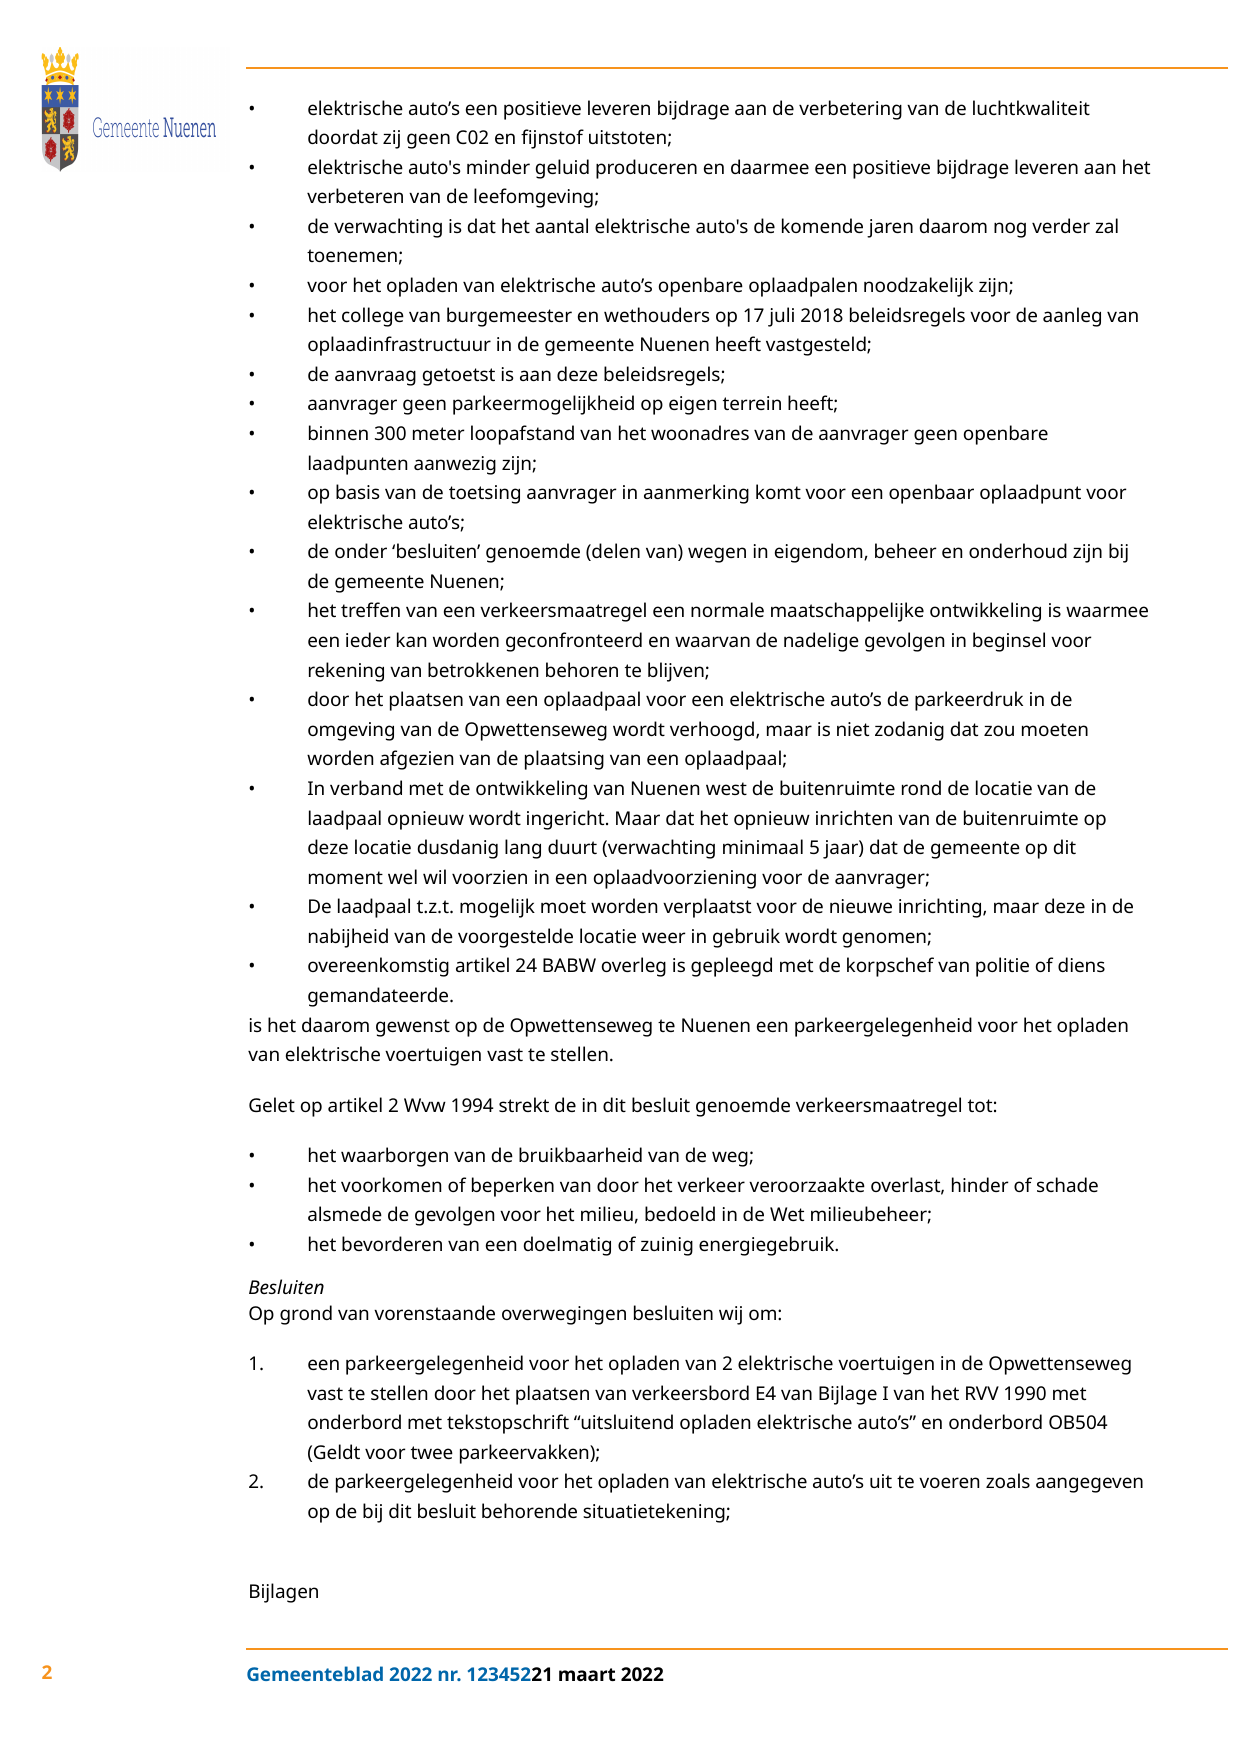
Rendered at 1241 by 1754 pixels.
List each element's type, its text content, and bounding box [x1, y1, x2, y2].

list aanvrager geen parkeermogelijkheid op eigen terrein heeft; [248, 391, 1152, 416]
list de onder ‘besluiten’ genoemde (delen van) wegen in eigendom, beheer en onderhoud zijn bij de gemeente Nuenen; [248, 538, 1152, 594]
list voor het opladen van elektrische auto’s openbare oplaadpalen noodzakelijk zijn; [248, 272, 1152, 298]
list het voorkomen of beperken van door het verkeer veroorzaakte overlast, hinder of schade alsmede de gevolgen voor het milieu, bedoeld in de Wet milieubeheer; [248, 1172, 1152, 1227]
list elektrische auto’s een positieve leveren bijdrage aan de verbetering van de luchtkwaliteit doordat zij geen C02 en fijnstof uitstoten; [248, 95, 1152, 150]
list de verwachting is dat het aantal elektrische auto's de komende jaren daarom nog verder zal toenemen; [248, 213, 1152, 268]
list op basis van de toetsing aanvrager in aanmerking komt voor een openbaar oplaadpunt voor elektrische auto’s; [248, 479, 1152, 535]
text Op grond van vorenstaande overwegingen besluiten wij om: [248, 1300, 1152, 1326]
list In verband met de ontwikkeling van Nuenen west de buitenruimte rond de locatie van de laadpaal opnieuw wordt ingericht. Maar dat het opnieuw inrichten van de buitenruimte op deze locatie dusdanig lang duurt (verwachting minimaal 5 jaar) dat de gemeente op dit moment wel wil voorzien in een oplaadvoorziening voor de aanvrager; [248, 775, 1152, 890]
list het college van burgemeester en wethouders op 17 juli 2018 beleidsregels voor de aanleg van oplaadinfrastructuur in de gemeente Nuenen heeft vastgesteld; [248, 302, 1152, 357]
picture [41, 47, 231, 172]
list de parkeergelegenheid voor het opladen van elektrische auto’s uit te voeren zoals aangegeven op de bij dit besluit behorende situatietekening; [248, 1469, 1152, 1524]
list het treffen van een verkeersmaatregel een normale maatschappelijke ontwikkeling is waarmee een ieder kan worden geconfronteerd en waarvan de nadelige gevolgen in beginsel voor rekening van betrokkenen behoren te blijven; [248, 598, 1152, 683]
list het waarborgen van de bruikbaarheid van de weg; [248, 1142, 1152, 1168]
list de aanvraag getoetst is aan deze beleidsregels; [248, 361, 1152, 387]
list elektrische auto's minder geluid produceren en daarmee een positieve bijdrage leveren aan het verbeteren van de leefomgeving; [248, 154, 1152, 209]
text Besluiten [248, 1274, 1152, 1300]
text Bijlagen [248, 1578, 1152, 1604]
list het bevorderen van een doelmatig of zuinig energiegebruik. [248, 1231, 1152, 1257]
list een parkeergelegenheid voor het opladen van 2 elektrische voertuigen in de Opwettenseweg vast te stellen door het plaatsen van verkeersbord E4 van Bijlage I van het RVV 1990 met onderbord met tekstopschrift “uitsluitend opladen elektrische auto’s” en onderbord OB504 (Geldt voor twee parkeervakken); [248, 1350, 1152, 1465]
list door het plaatsen van een oplaadpaal voor een elektrische auto’s de parkeerdruk in de omgeving van de Opwettenseweg wordt verhoogd, maar is niet zodanig dat zou moeten worden afgezien van de plaatsing van een oplaadpaal; [248, 686, 1152, 771]
text Gelet op artikel 2 Wvw 1994 strekt de in dit besluit genoemde verkeersmaatregel tot: [248, 1092, 1152, 1118]
list overeenkomstig artikel 24 BABW overleg is gepleegd met de korpschef van politie of diens gemandateerde. [248, 953, 1152, 1008]
list binnen 300 meter loopafstand van het woonadres van de aanvrager geen openbare laadpunten aanwezig zijn; [248, 420, 1152, 476]
text is het daarom gewenst op de Opwettenseweg te Nuenen een parkeergelegenheid voor het opladen van elektrische voertuigen vast te stellen. [248, 1012, 1152, 1067]
list De laadpaal t.z.t. mogelijk moet worden verplaatst voor de nieuwe inrichting, maar deze in de nabijheid van de voorgestelde locatie weer in gebruik wordt genomen; [248, 893, 1152, 949]
